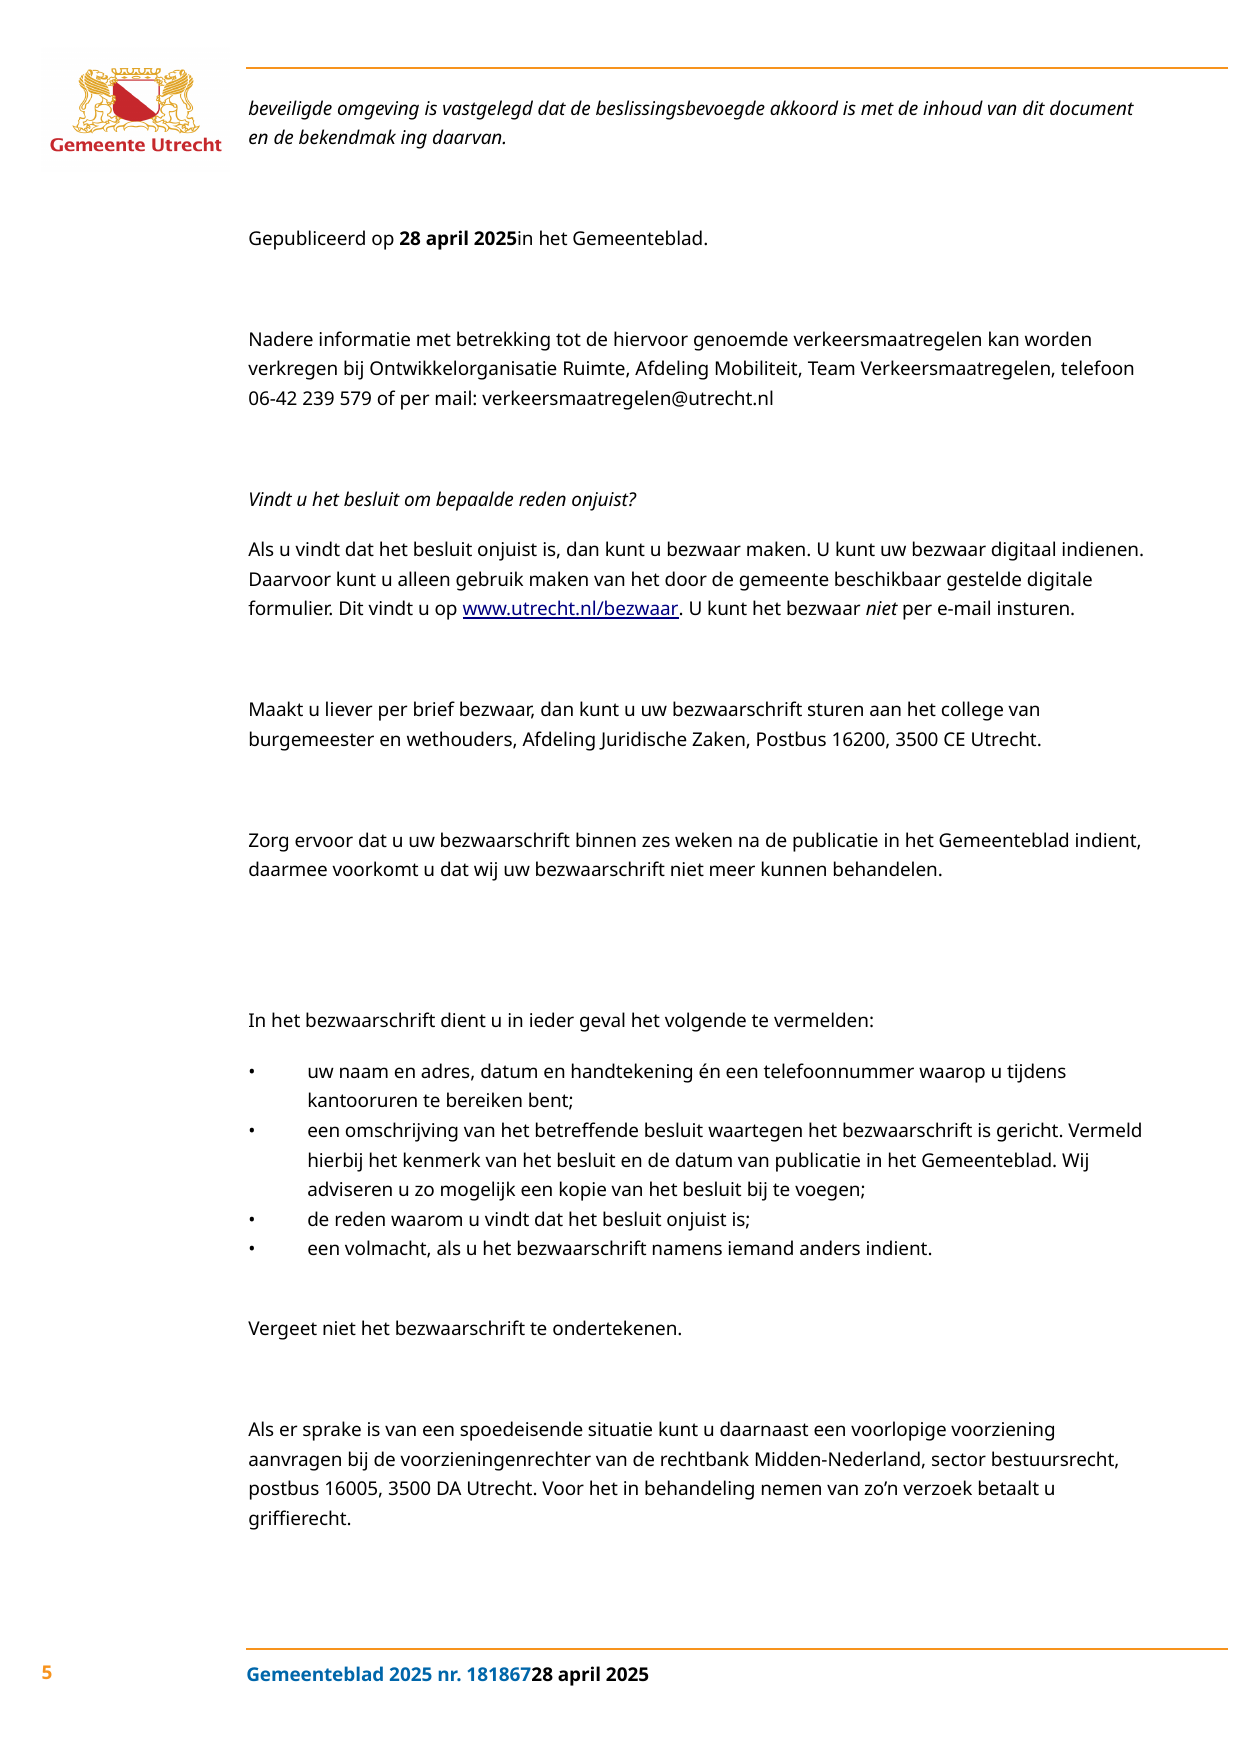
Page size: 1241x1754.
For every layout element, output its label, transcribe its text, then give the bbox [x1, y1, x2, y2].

list een volmacht, als u het bezwaarschrift namens iemand anders indient. [248, 1236, 1152, 1261]
list een omschrijving van het betreffende besluit waartegen het bezwaarschrift is gericht. Vermeld hierbij het kenmerk van het besluit en de datum van publicatie in het Gemeenteblad. Wij adviseren u zo mogelijk een kopie van het besluit bij te voegen; [248, 1117, 1152, 1202]
text Gepubliceerd op 28 april 2025in het Gemeenteblad. [248, 225, 1152, 251]
text Vergeet niet het bezwaarschrift te ondertekenen. [248, 1316, 1152, 1341]
picture [41, 47, 231, 172]
text Als u vindt dat het besluit onjuist is, dan kunt u bezwaar maken. U kunt uw bezwaar digitaal indienen. Daarvoor kunt u alleen gebruik maken van het door de gemeente beschikbaar gestelde digitale formulier. Dit vindt u op www.utrecht.nl/bezwaar. U kunt het bezwaar niet per e-mail insturen. [248, 536, 1152, 621]
text beveiligde omgeving is vastgelegd dat de beslissingsbevoegde akkoord is met de inhoud van dit document en de bekendmak ing daarvan. [248, 95, 1152, 150]
text Nadere informatie met betrekking tot de hiervoor genoemde verkeersmaatregelen kan worden verkregen bij Ontwikkelorganisatie Ruimte, Afdeling Mobiliteit, Team Verkeersmaatregelen, telefoon 06-42 239 579 of per mail: verkeersmaatregelen@utrecht.nl [248, 326, 1152, 411]
text Maakt u liever per brief bezwaar, dan kunt u uw bezwaarschrift sturen aan het college van burgemeester en wethouders, Afdeling Juridische Zaken, Postbus 16200, 3500 CE Utrecht. [248, 696, 1152, 752]
text Als er sprake is van een spoedeisende situatie kunt u daarnaast een voorlopige voorziening aanvragen bij de voorzieningenrechter van de rechtbank Midden-Nederland, sector bestuursrecht, postbus 16005, 3500 DA Utrecht. Voor het in behandeling nemen van zo’n verzoek betaalt u griffierecht. [248, 1416, 1152, 1531]
text In het bezwaarschrift dient u in ieder geval het volgende te vermelden: [248, 1008, 1152, 1033]
list de reden waarom u vindt dat het besluit onjuist is; [248, 1206, 1152, 1232]
text Zorg ervoor dat u uw bezwaarschrift binnen zes weken na de publicatie in het Gemeenteblad indient, daarmee voorkomt u dat wij uw bezwaarschrift niet meer kunnen behandelen. [248, 827, 1152, 882]
list uw naam en adres, datum en handtekening én een telefoonnummer waarop u tijdens kantooruren te bereiken bent; [248, 1058, 1152, 1113]
text Vindt u het besluit om bepaalde reden onjuist? [248, 486, 1152, 512]
